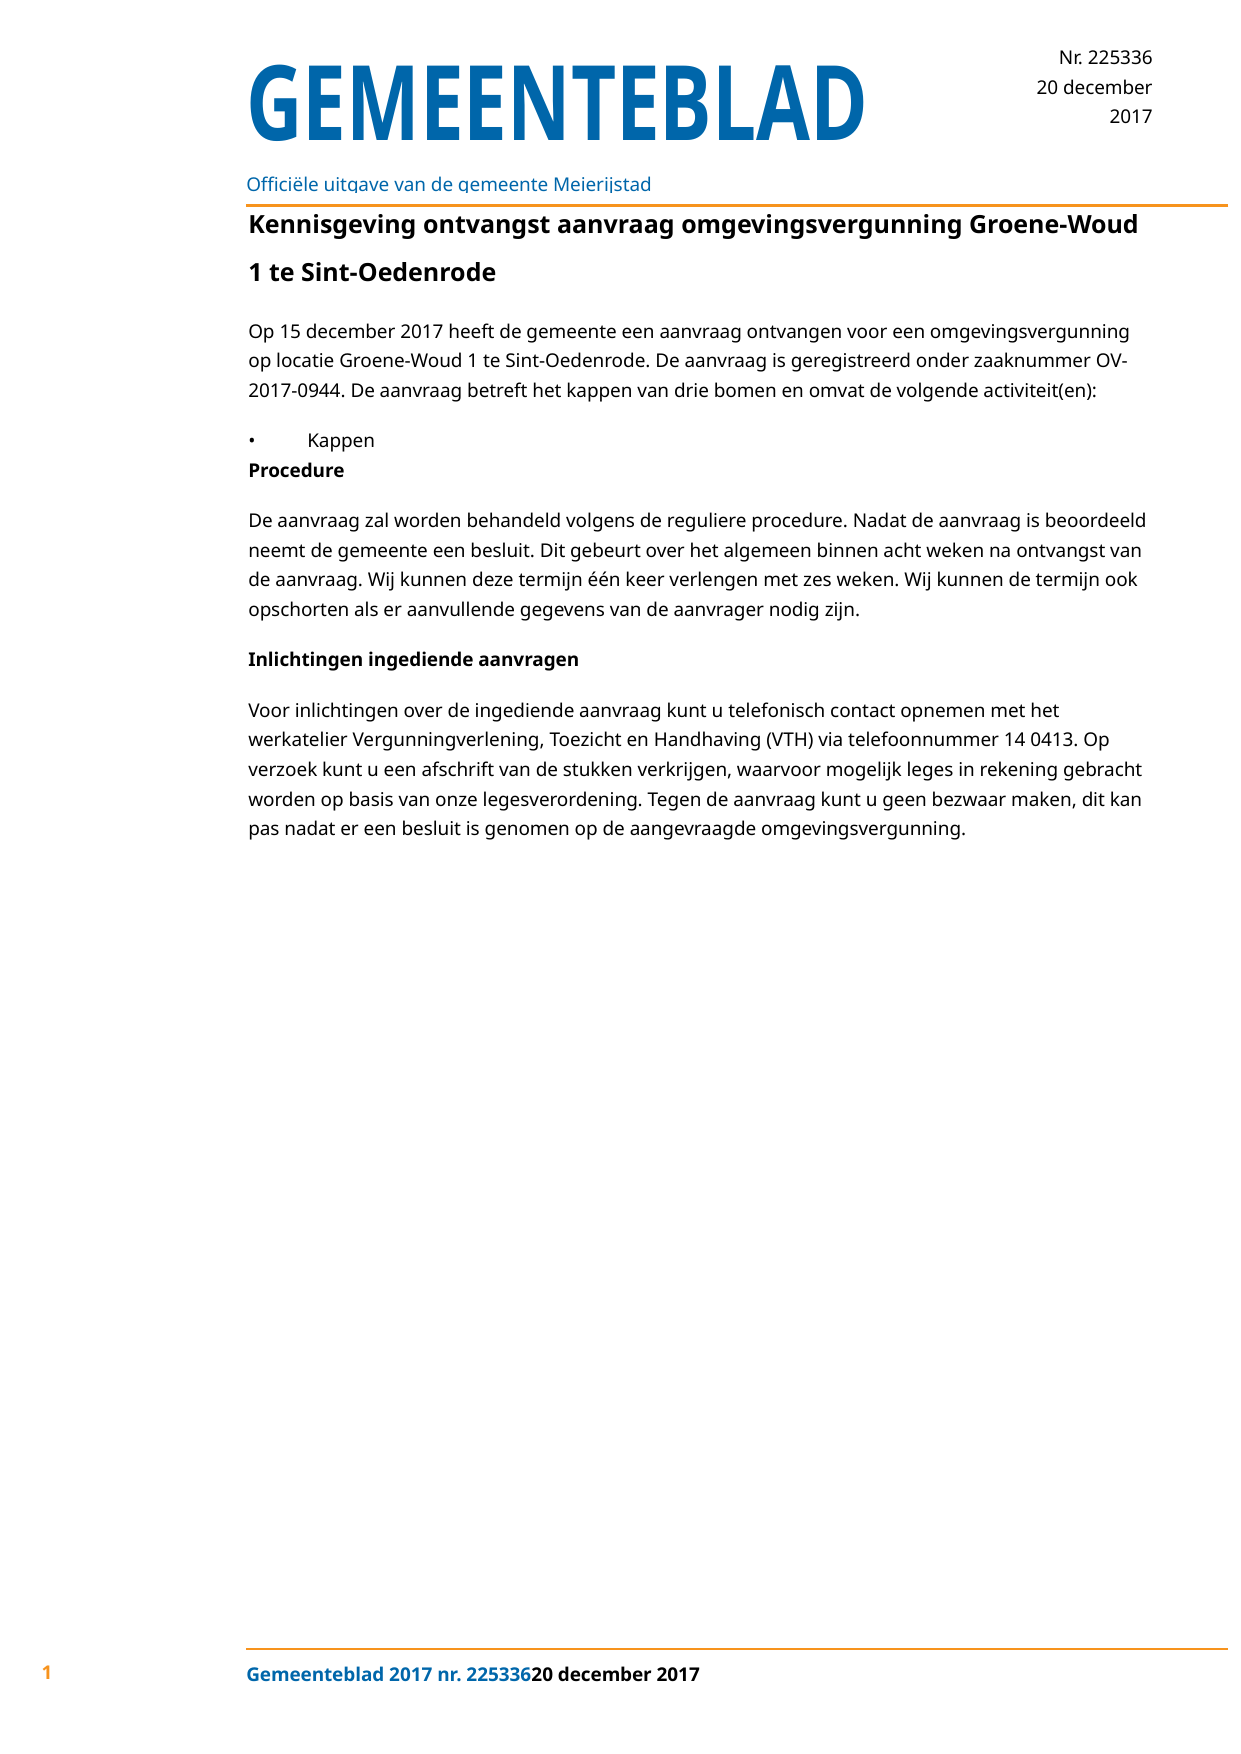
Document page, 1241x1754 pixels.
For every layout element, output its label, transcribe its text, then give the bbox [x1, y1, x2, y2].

text Op 15 december 2017 heeft de gemeente een aanvraag ontvangen voor een omgevingsvergunning op locatie Groene-Woud 1 te Sint-Oedenrode. De aanvraag is geregistreerd onder zaaknummer OV-2017-0944. De aanvraag betreft het kappen van drie bomen en omvat de volgende activiteit(en): [248, 318, 1152, 403]
text Voor inlichtingen over de ingediende aanvraag kunt u telefonisch contact opnemen met het werkatelier Vergunningverlening, Toezicht en Handhaving (VTH) via telefoonnummer 14 0413. Op verzoek kunt u een afschrift van de stukken verkrijgen, waarvoor mogelijk leges in rekening gebracht worden op basis van onze legesverordening. Tegen de aanvraag kunt u geen bezwaar maken, dit kan pas nadat er een besluit is genomen op de aangevraagde omgevingsvergunning. [248, 697, 1152, 841]
text Kennisgeving ontvangst aanvraag omgevingsvergunning Groene-Woud 1 te Sint-Oedenrode [248, 207, 1152, 288]
text Procedure [248, 457, 1152, 483]
picture [41, 47, 231, 172]
list Kappen [248, 427, 1152, 453]
text Inlichtingen ingediende aanvragen [248, 647, 1152, 672]
text De aanvraag zal worden behandeld volgens de reguliere procedure. Nadat de aanvraag is beoordeeld neemt de gemeente een besluit. Dit gebeurt over het algemeen binnen acht weken na ontvangst van de aanvraag. Wij kunnen deze termijn één keer verlengen met zes weken. Wij kunnen de termijn ook opschorten als er aanvullende gegevens van de aanvrager nodig zijn. [248, 507, 1152, 622]
